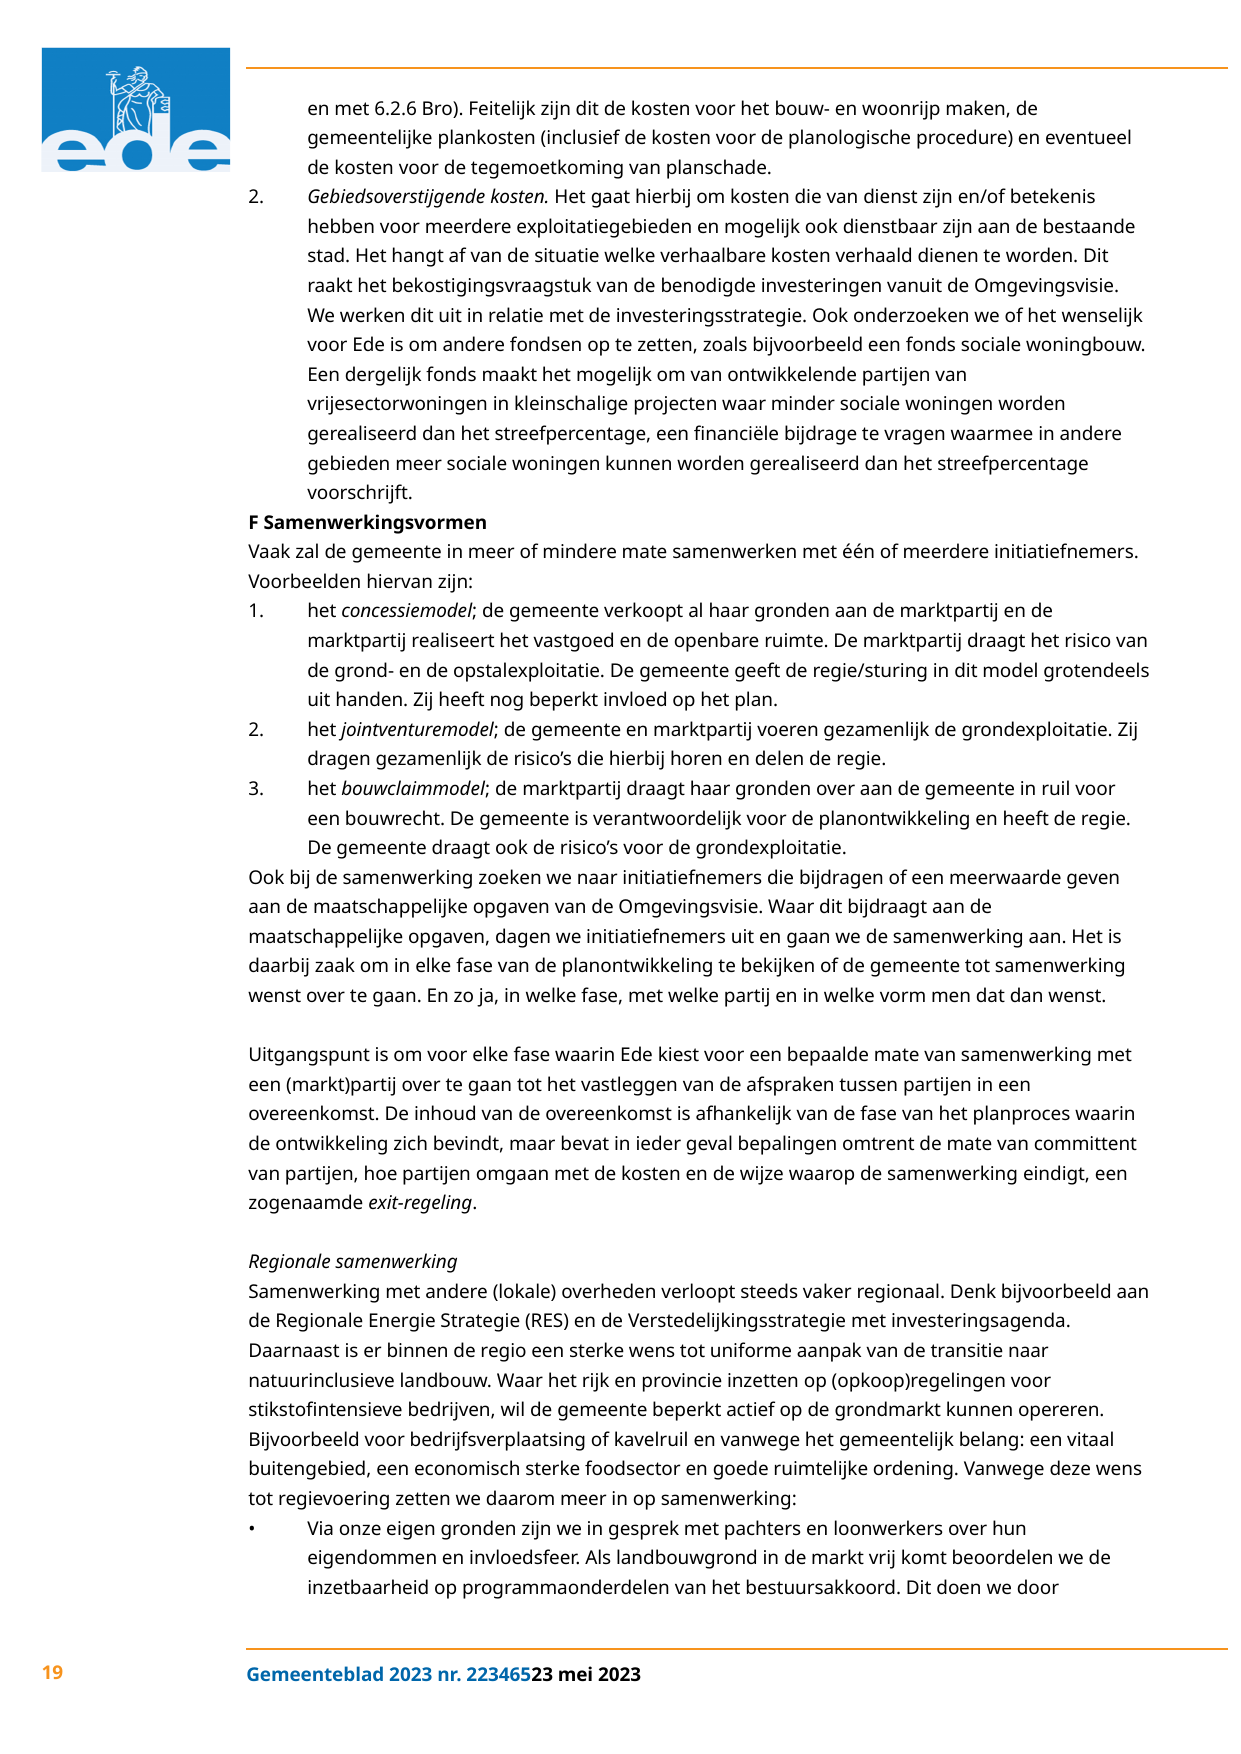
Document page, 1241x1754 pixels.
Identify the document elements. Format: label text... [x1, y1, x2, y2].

text F Samenwerkingsvormen [248, 509, 1152, 535]
list Via onze eigen gronden zijn we in gesprek met pachters en loonwerkers over hun eigendommen en invloedsfeer. Als landbouwgrond in de markt vrij komt beoordelen we de inzetbaarheid op programmaonderdelen van het bestuursakkoord. Dit doen we door [248, 1515, 1152, 1600]
list het jointventuremodel; de gemeente en marktpartij voeren gezamenlijk de grondexploitatie. Zij dragen gezamenlijk de risico’s die hierbij horen en delen de regie. [248, 716, 1152, 771]
list het bouwclaimmodel; de marktpartij draagt haar gronden over aan de gemeente in ruil voor een bouwrecht. De gemeente is verantwoordelijk voor de planontwikkeling en heeft de regie. De gemeente draagt ook de risico’s voor de grondexploitatie. [248, 775, 1152, 860]
picture [41, 47, 231, 172]
text Ook bij de samenwerking zoeken we naar initiatiefnemers die bijdragen of een meerwaarde geven aan de maatschappelijke opgaven van de Omgevingsvisie. Waar dit bijdraagt aan de maatschappelijke opgaven, dagen we initiatiefnemers uit en gaan we de samenwerking aan. Het is daarbij zaak om in elke fase van de planontwikkeling te bekijken of de gemeente tot samenwerking wenst over te gaan. En zo ja, in welke fase, met welke partij en in welke vorm men dat dan wenst. [248, 864, 1152, 1008]
text Samenwerking met andere (lokale) overheden verloopt steeds vaker regionaal. Denk bijvoorbeeld aan de Regionale Energie Strategie (RES) en de Verstedelijkingsstrategie met investeringsagenda. Daarnaast is er binnen de regio een sterke wens tot uniforme aanpak van de transitie naar natuurinclusieve landbouw. Waar het rijk en provincie inzetten op (opkoop)regelingen voor stikstofintensieve bedrijven, wil de gemeente beperkt actief op de grondmarkt kunnen opereren. Bijvoorbeeld voor bedrijfsverplaatsing of kavelruil en vanwege het gemeentelijk belang: een vitaal buitengebied, een economisch sterke foodsector en goede ruimtelijke ordening. Vanwege deze wens tot regievoering zetten we daarom meer in op samenwerking: [248, 1278, 1152, 1511]
list het concessiemodel; de gemeente verkoopt al haar gronden aan de marktpartij en de marktpartij realiseert het vastgoed en de openbare ruimte. De marktpartij draagt het risico van de grond- en de opstalexploitatie. De gemeente geeft de regie/sturing in dit model grotendeels uit handen. Zij heeft nog beperkt invloed op het plan. [248, 598, 1152, 712]
list en met 6.2.6 Bro). Feitelijk zijn dit de kosten voor het bouw- en woonrijp maken, de gemeentelijke plankosten (inclusief de kosten voor de planologische procedure) en eventueel de kosten voor de tegemoetkoming van planschade. [248, 95, 1152, 180]
text Vaak zal de gemeente in meer of mindere mate samenwerken met één of meerdere initiatiefnemers. Voorbeelden hiervan zijn: [248, 538, 1152, 594]
text Uitgangspunt is om voor elke fase waarin Ede kiest voor een bepaalde mate van samenwerking met een (markt)partij over te gaan tot het vastleggen van de afspraken tussen partijen in een overeenkomst. De inhoud van de overeenkomst is afhankelijk van de fase van het planproces waarin de ontwikkeling zich bevindt, maar bevat in ieder geval bepalingen omtrent de mate van committent van partijen, hoe partijen omgaan met de kosten en de wijze waarop de samenwerking eindigt, een zogenaamde exit-regeling. [248, 1041, 1152, 1215]
text Regionale samenwerking [248, 1248, 1152, 1274]
list Gebiedsoverstijgende kosten. Het gaat hierbij om kosten die van dienst zijn en/of betekenis hebben voor meerdere exploitatiegebieden en mogelijk ook dienstbaar zijn aan de bestaande stad. Het hangt af van de situatie welke verhaalbare kosten verhaald dienen te worden. Dit raakt het bekostigingsvraagstuk van de benodigde investeringen vanuit de Omgevingsvisie. We werken dit uit in relatie met de investeringsstrategie. Ook onderzoeken we of het wenselijk voor Ede is om andere fondsen op te zetten, zoals bijvoorbeeld een fonds sociale woningbouw. Een dergelijk fonds maakt het mogelijk om van ontwikkelende partijen van vrijesectorwoningen in kleinschalige projecten waar minder sociale woningen worden gerealiseerd dan het streefpercentage, een financiële bijdrage te vragen waarmee in andere gebieden meer sociale woningen kunnen worden gerealiseerd dan het streefpercentage voorschrijft. [248, 183, 1152, 505]
